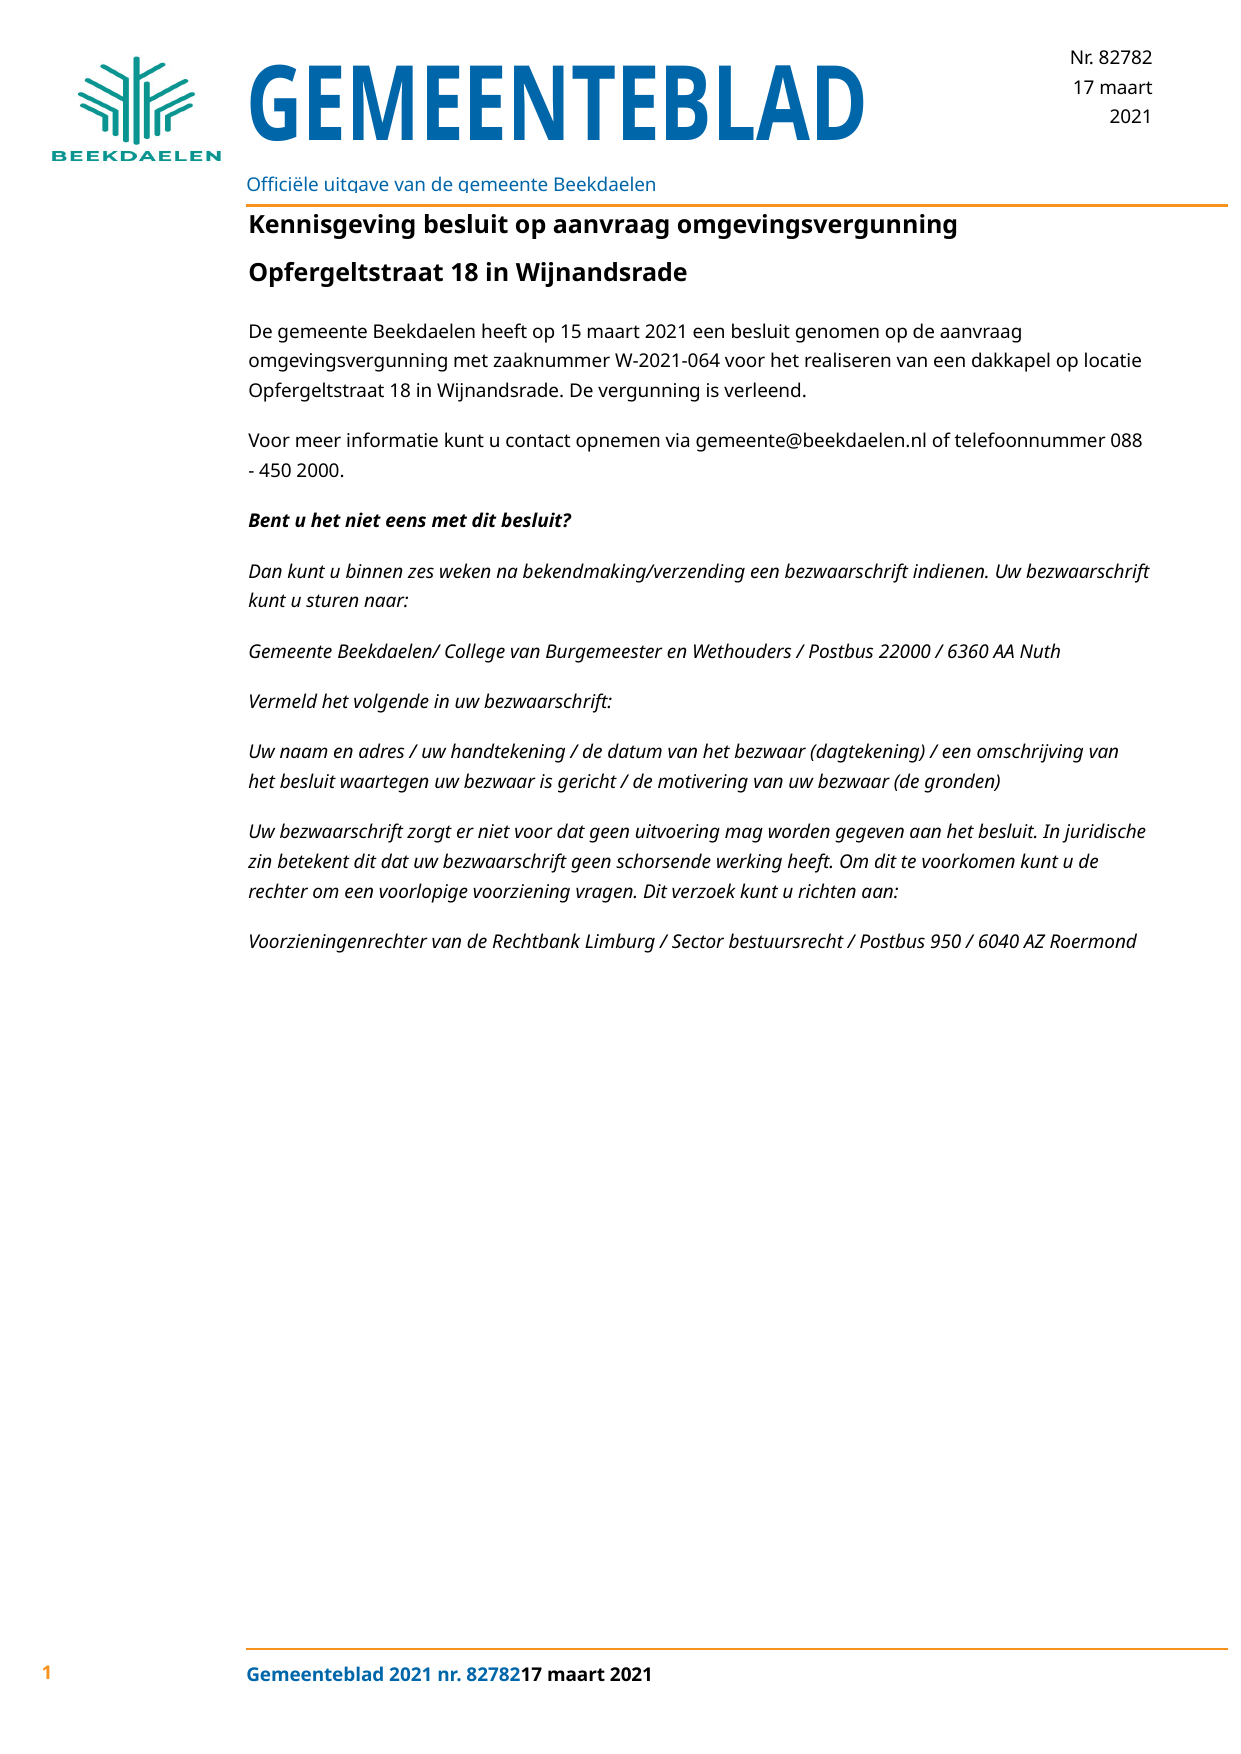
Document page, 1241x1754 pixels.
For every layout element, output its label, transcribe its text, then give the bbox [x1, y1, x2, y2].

text Gemeente Beekdaelen/ College van Burgemeester en Wethouders / Postbus 22000 / 6360 AA Nuth [248, 638, 1152, 664]
text Voorzieningenrechter van de Rechtbank Limburg / Sector bestuursrecht / Postbus 950 / 6040 AZ Roermond [248, 928, 1152, 954]
text Uw bezwaarschrift zorgt er niet voor dat geen uitvoering mag worden gegeven aan het besluit. In juridische zin betekent dit dat uw bezwaarschrift geen schorsende werking heeft. Om dit te voorkomen kunt u de rechter om een voorlopige voorziening vragen. Dit verzoek kunt u richten aan: [248, 819, 1152, 904]
text Uw naam en adres / uw handtekening / de datum van het bezwaar (dagtekening) / een omschrijving van het besluit waartegen uw bezwaar is gericht / de motivering van uw bezwaar (de gronden) [248, 739, 1152, 794]
text Bent u het niet eens met dit besluit? [248, 507, 1152, 533]
text Dan kunt u binnen zes weken na bekendmaking/verzending een bezwaarschrift indienen. Uw bezwaarschrift kunt u sturen naar: [248, 558, 1152, 613]
picture [41, 47, 231, 172]
text Kennisgeving besluit op aanvraag omgevingsvergunning Opfergeltstraat 18 in Wijnandsrade [248, 207, 1152, 288]
text Voor meer informatie kunt u contact opnemen via gemeente@beekdaelen.nl of telefoonnummer 088 - 450 2000. [248, 427, 1152, 483]
text Vermeld het volgende in uw bezwaarschrift: [248, 688, 1152, 714]
text De gemeente Beekdaelen heeft op 15 maart 2021 een besluit genomen op de aanvraag omgevingsvergunning met zaaknummer W-2021-064 voor het realiseren van een dakkapel op locatie Opfergeltstraat 18 in Wijnandsrade. De vergunning is verleend. [248, 318, 1152, 403]
